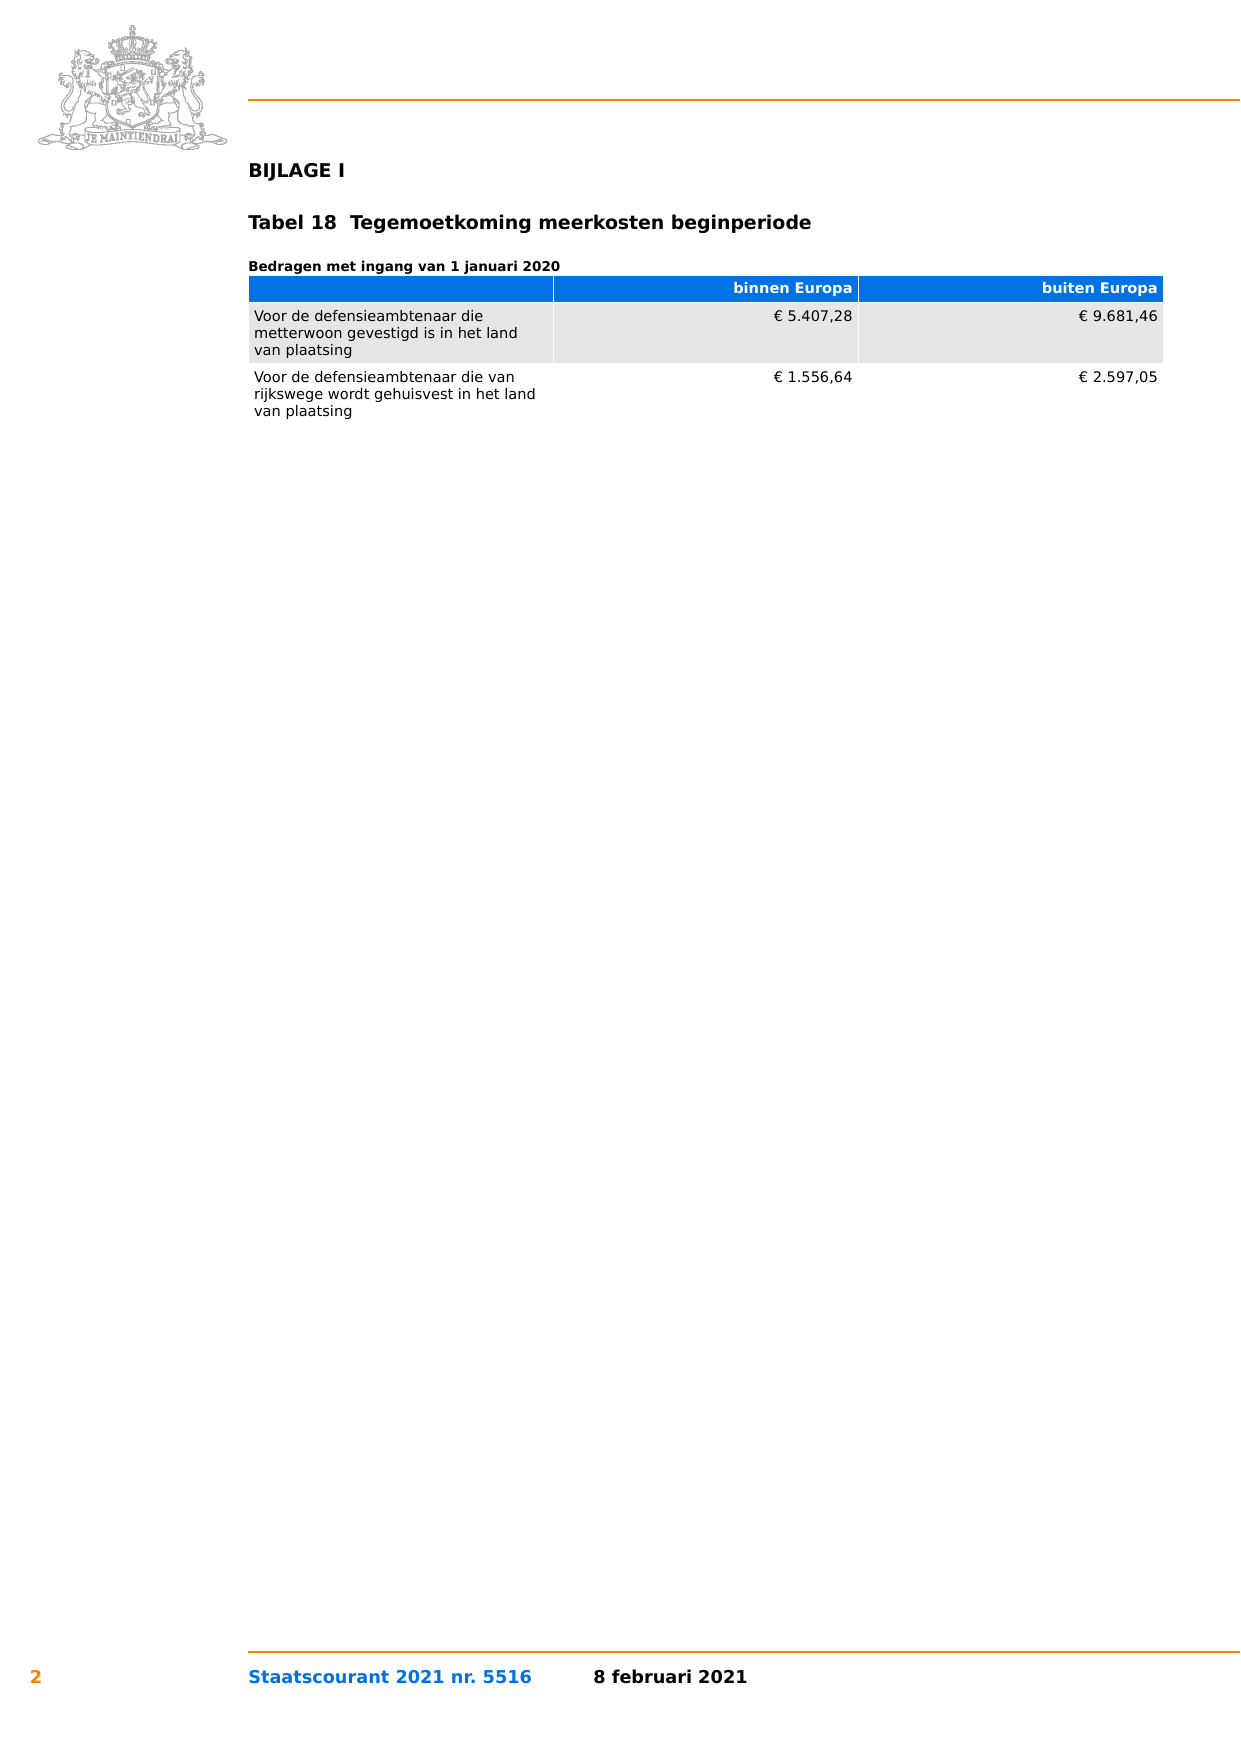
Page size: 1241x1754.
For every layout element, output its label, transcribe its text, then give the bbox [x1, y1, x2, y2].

table_cell buiten Europa [859, 276, 1163, 302]
table_cell € 5.407,28 [554, 303, 858, 363]
subtitle BIJLAGE I [248, 160, 1163, 182]
table_cell [249, 276, 553, 302]
table_cell Voor de defensieambtenaar die metterwoon gevestigd is in het land van plaatsing [249, 303, 553, 363]
subtitle Tabel 18 Tegemoetkoming meerkosten beginperiode [248, 212, 1163, 234]
table_header Bedragen met ingang van 1 januari 2020 [248, 259, 1163, 274]
picture [38, 25, 227, 150]
table_cell € 1.556,64 [554, 364, 858, 425]
table_cell € 2.597,05 [859, 364, 1163, 425]
table_cell € 9.681,46 [859, 303, 1163, 363]
table_cell Voor de defensieambtenaar die van rijkswege wordt gehuisvest in het land van plaatsing [249, 364, 553, 425]
table_cell binnen Europa [554, 276, 858, 302]
